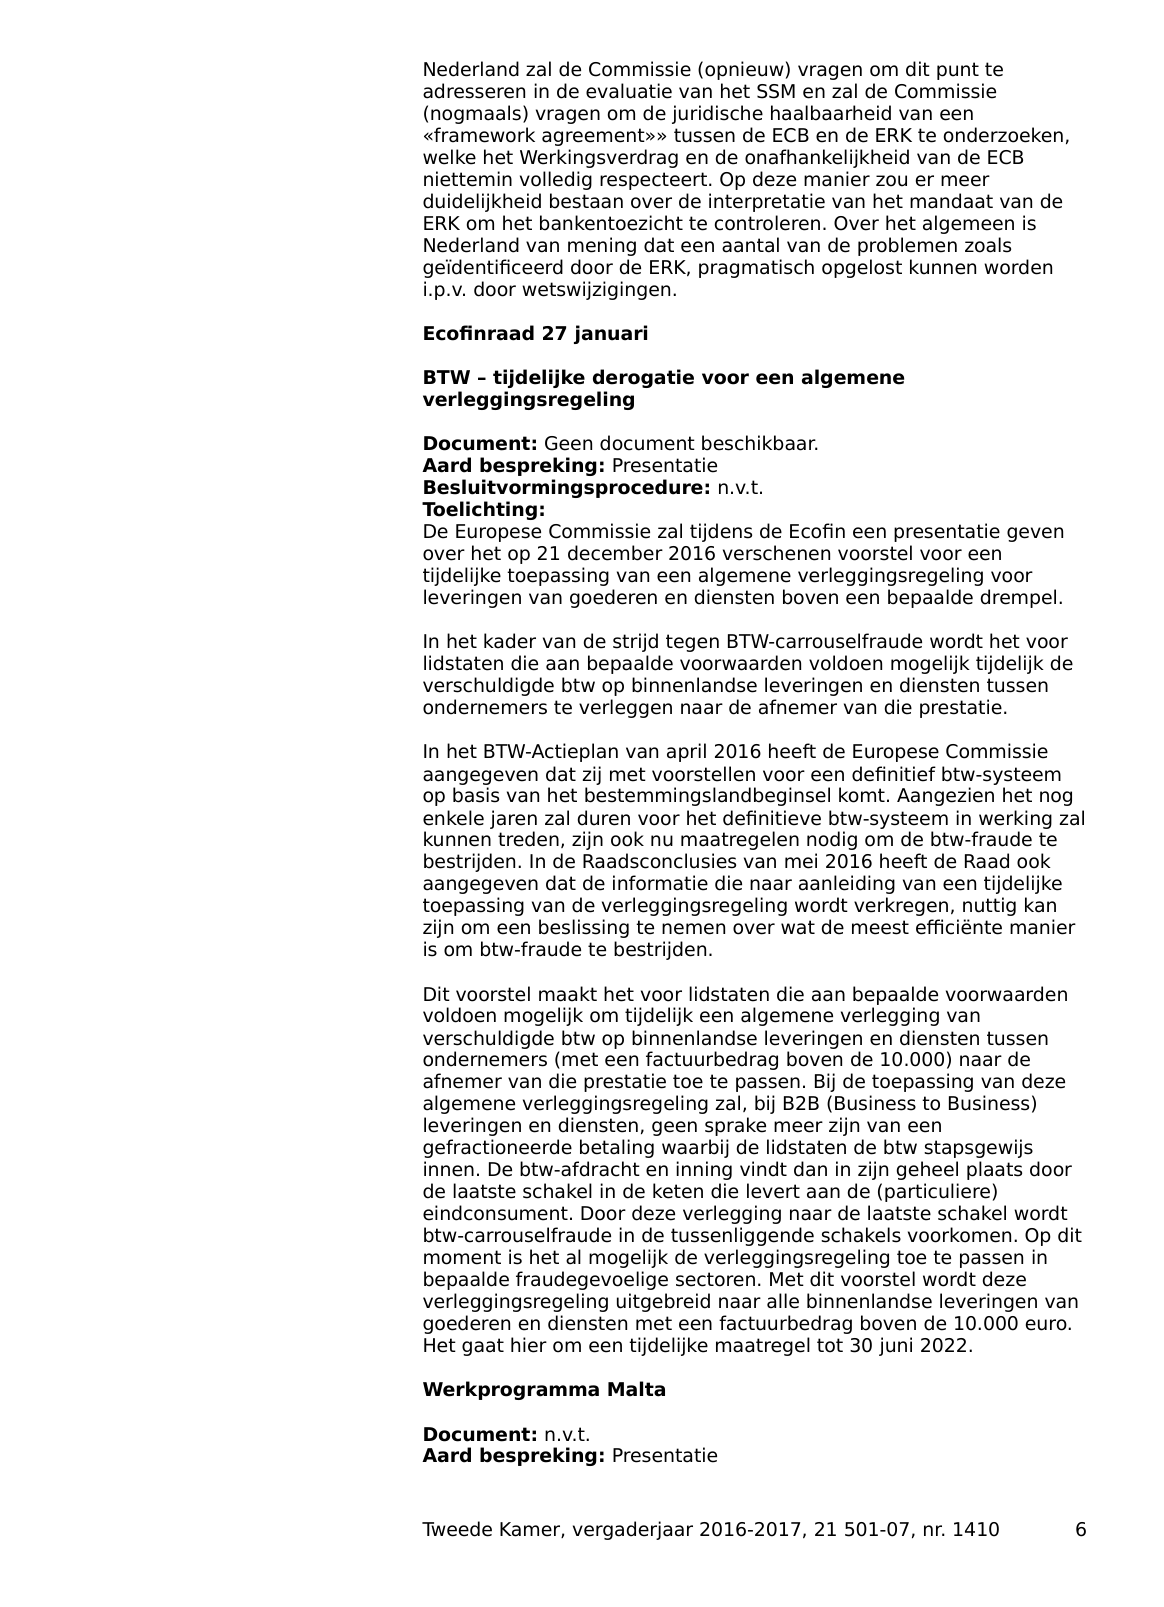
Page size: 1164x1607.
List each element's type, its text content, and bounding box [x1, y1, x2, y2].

subtitle BTW – tijdelijke derogatie voor een algemene verleggingsregeling [422, 367, 1087, 411]
text Document: Geen document beschikbaar. [422, 433, 1087, 455]
text In het kader van de strijd tegen BTW-carrouselfraude wordt het voor lidstaten die aan bepaalde voorwaarden voldoen mogelijk tijdelijk de verschuldigde btw op binnenlandse leveringen en diensten tussen ondernemers te verleggen naar de afnemer van die prestatie. [422, 631, 1087, 719]
text In het BTW-Actieplan van april 2016 heeft de Europese Commissie aangegeven dat zij met voorstellen voor een definitief btw-systeem op basis van het bestemmingslandbeginsel komt. Aangezien het nog enkele jaren zal duren voor het definitieve btw-systeem in werking zal kunnen treden, zijn ook nu maatregelen nodig om de btw-fraude te bestrijden. In de Raadsconclusies van mei 2016 heeft de Raad ook aangegeven dat de informatie die naar aanleiding van een tijdelijke toepassing van de verleggingsregeling wordt verkregen, nuttig kan zijn om een beslissing te nemen over wat de meest efficiënte manier is om btw-fraude te bestrijden. [422, 741, 1087, 961]
text Dit voorstel maakt het voor lidstaten die aan bepaalde voorwaarden voldoen mogelijk om tijdelijk een algemene verlegging van verschuldigde btw op binnenlandse leveringen en diensten tussen ondernemers (met een factuurbedrag boven de 10.000) naar de afnemer van die prestatie toe te passen. Bij de toepassing van deze algemene verleggingsregeling zal, bij B2B (Business to Business) leveringen en diensten, geen sprake meer zijn van een gefractioneerde betaling waarbij de lidstaten de btw stapsgewijs innen. De btw-afdracht en inning vindt dan in zijn geheel plaats door de laatste schakel in de keten die levert aan de (particuliere) eindconsument. Door deze verlegging naar de laatste schakel wordt btw-carrouselfraude in de tussenliggende schakels voorkomen. Op dit moment is het al mogelijk de verleggingsregeling toe te passen in bepaalde fraudegevoelige sectoren. Met dit voorstel wordt deze verleggingsregeling uitgebreid naar alle binnenlandse leveringen van goederen en diensten met een factuurbedrag boven de 10.000 euro. Het gaat hier om een tijdelijke maatregel tot 30 juni 2022. [422, 983, 1087, 1357]
text De Europese Commissie zal tijdens de Ecofin een presentatie geven over het op 21 december 2016 verschenen voorstel voor een tijdelijke toepassing van een algemene verleggingsregeling voor leveringen van goederen en diensten boven een bepaalde drempel. [422, 521, 1087, 609]
subtitle Ecofinraad 27 januari [422, 323, 1087, 345]
text Besluitvormingsprocedure: n.v.t. [422, 477, 1087, 499]
text Toelichting: [422, 499, 1087, 521]
text Aard bespreking: Presentatie [422, 455, 1087, 477]
text Aard bespreking: Presentatie [422, 1445, 1087, 1467]
text Document: n.v.t. [422, 1423, 1087, 1445]
subtitle Werkprogramma Malta [422, 1379, 1087, 1401]
text Nederland zal de Commissie (opnieuw) vragen om dit punt te adresseren in de evaluatie van het SSM en zal de Commissie (nogmaals) vragen om de juridische haalbaarheid van een «framework agreement»» tussen de ECB en de ERK te onderzoeken, welke het Werkingsverdrag en de onafhankelijkheid van de ECB niettemin volledig respecteert. Op deze manier zou er meer duidelijkheid bestaan over de interpretatie van het mandaat van de ERK om het bankentoezicht te controleren. Over het algemeen is Nederland van mening dat een aantal van de problemen zoals geïdentificeerd door de ERK, pragmatisch opgelost kunnen worden i.p.v. door wetswijzigingen. [422, 59, 1087, 301]
